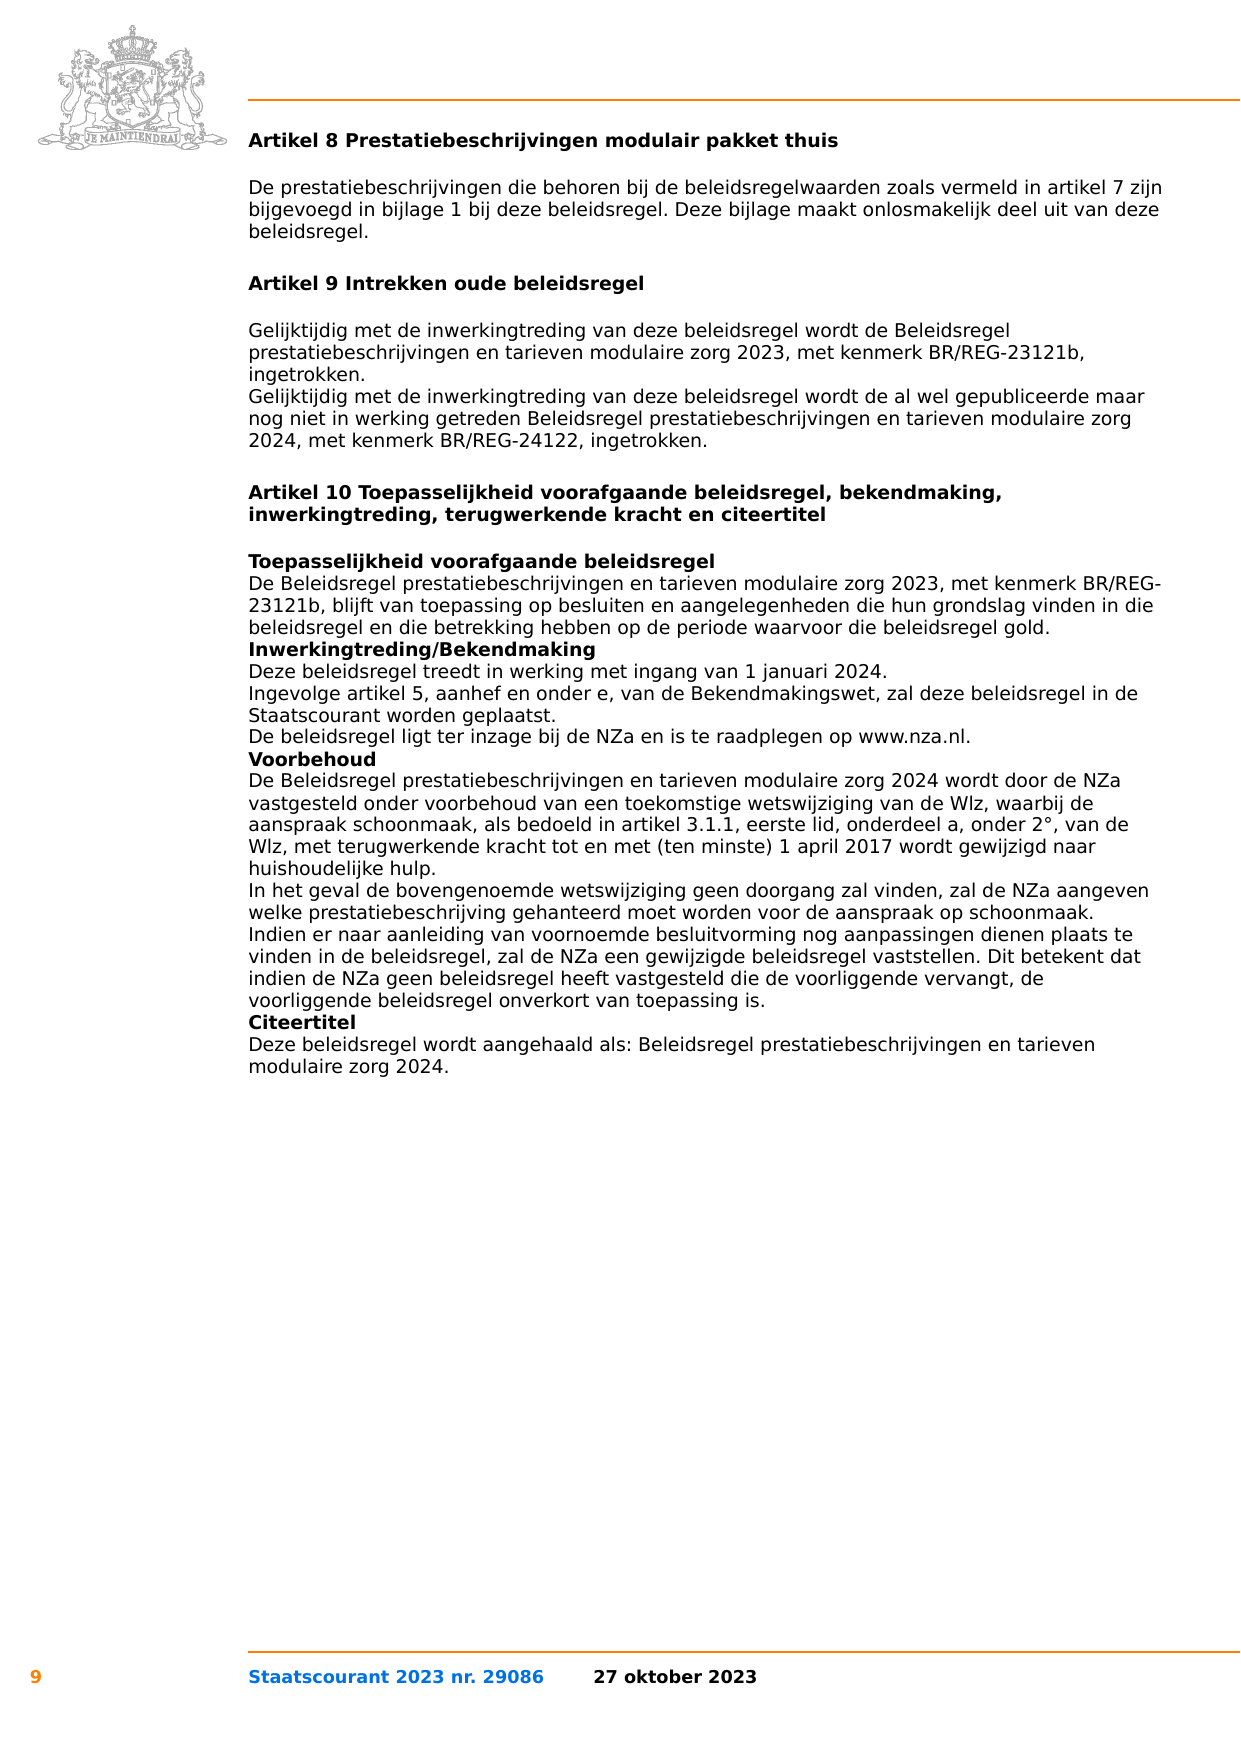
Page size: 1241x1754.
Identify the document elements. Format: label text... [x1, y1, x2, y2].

text In het geval de bovengenoemde wetswijziging geen doorgang zal vinden, zal de NZa aangeven welke prestatiebeschrijving gehanteerd moet worden voor de aanspraak op schoonmaak. [248, 880, 1163, 924]
picture [38, 25, 227, 150]
text Deze beleidsregel wordt aangehaald als: Beleidsregel prestatiebeschrijvingen en tarieven modulaire zorg 2024. [248, 1034, 1163, 1078]
text De prestatiebeschrijvingen die behoren bij de beleidsregelwaarden zoals vermeld in artikel 7 zijn bijgevoegd in bijlage 1 bij deze beleidsregel. Deze bijlage maakt onlosmakelijk deel uit van deze beleidsregel. [248, 177, 1163, 243]
text Inwerkingtreding/Bekendmaking [248, 638, 1163, 661]
text Gelijktijdig met de inwerkingtreding van deze beleidsregel wordt de Beleidsregel prestatiebeschrijvingen en tarieven modulaire zorg 2023, met kenmerk BR/REG-23121b, ingetrokken. [248, 320, 1163, 386]
text Toepasselijkheid voorafgaande beleidsregel [248, 551, 1163, 573]
text Citeertitel [248, 1012, 1163, 1034]
text Deze beleidsregel treedt in werking met ingang van 1 januari 2024. [248, 661, 1163, 682]
subtitle Artikel 8 Prestatiebeschrijvingen modulair pakket thuis [248, 130, 1163, 152]
text Indien er naar aanleiding van voornoemde besluitvorming nog aanpassingen dienen plaats te vinden in de beleidsregel, zal de NZa een gewijzigde beleidsregel vaststellen. Dit betekent dat indien de NZa geen beleidsregel heeft vastgesteld die de voorliggende vervangt, de voorliggende beleidsregel onverkort van toepassing is. [248, 924, 1163, 1012]
subtitle Artikel 10 Toepasselijkheid voorafgaande beleidsregel, bekendmaking, inwerkingtreding, terugwerkende kracht en citeertitel [248, 482, 1163, 526]
subtitle Artikel 9 Intrekken oude beleidsregel [248, 273, 1163, 295]
text De beleidsregel ligt ter inzage bij de NZa en is te raadplegen op www.nza.nl. [248, 726, 1163, 748]
text Gelijktijdig met de inwerkingtreding van deze beleidsregel wordt de al wel gepubliceerde maar nog niet in werking getreden Beleidsregel prestatiebeschrijvingen en tarieven modulaire zorg 2024, met kenmerk BR/REG-24122, ingetrokken. [248, 386, 1163, 452]
text Voorbehoud [248, 748, 1163, 770]
text De Beleidsregel prestatiebeschrijvingen en tarieven modulaire zorg 2023, met kenmerk BR/REG-23121b, blijft van toepassing op besluiten en aangelegenheden die hun grondslag vinden in die beleidsregel en die betrekking hebben op de periode waarvoor die beleidsregel gold. [248, 573, 1163, 638]
text Ingevolge artikel 5, aanhef en onder e, van de Bekendmakingswet, zal deze beleidsregel in de Staatscourant worden geplaatst. [248, 682, 1163, 726]
text De Beleidsregel prestatiebeschrijvingen en tarieven modulaire zorg 2024 wordt door de NZa vastgesteld onder voorbehoud van een toekomstige wetswijziging van de Wlz, waarbij de aanspraak schoonmaak, als bedoeld in artikel 3.1.1, eerste lid, onderdeel a, onder 2°, van de Wlz, met terugwerkende kracht tot en met (ten minste) 1 april 2017 wordt gewijzigd naar huishoudelijke hulp. [248, 770, 1163, 880]
